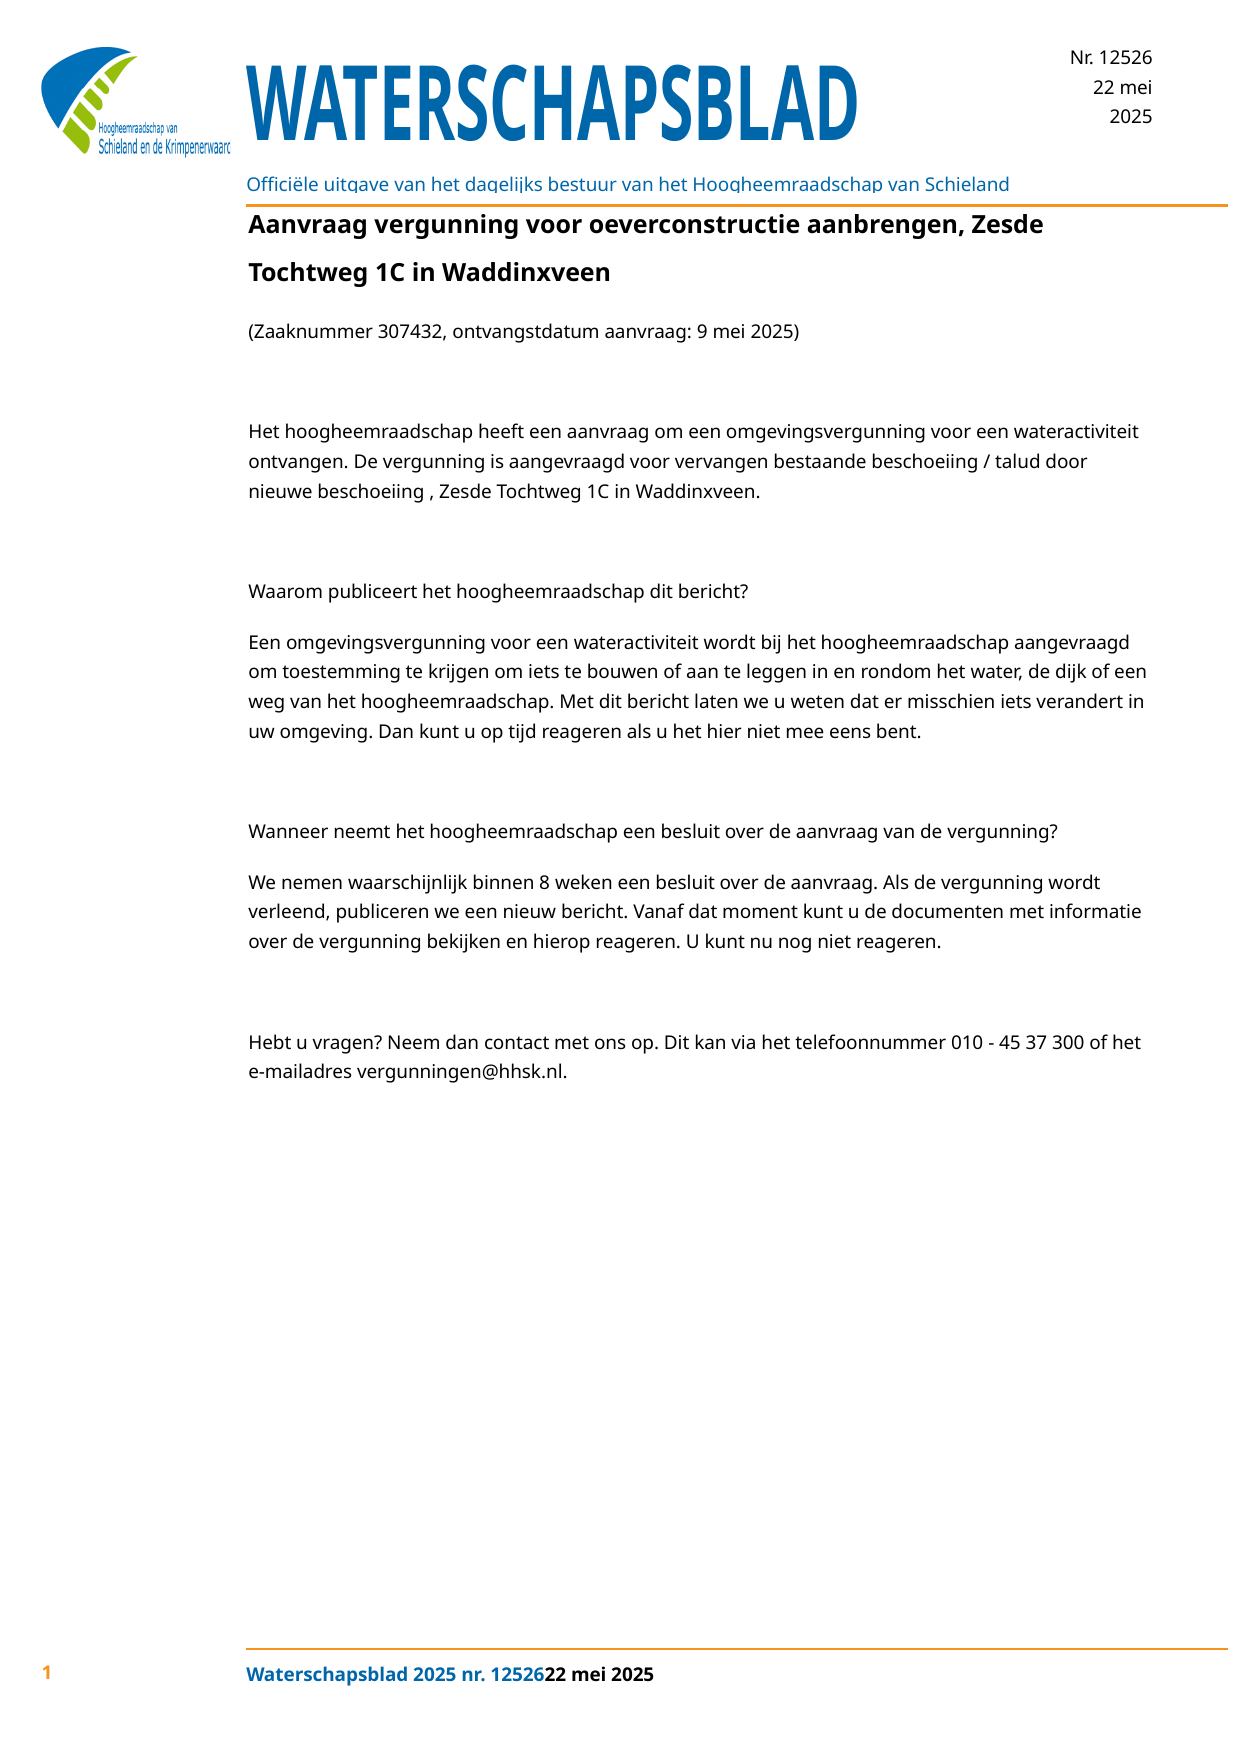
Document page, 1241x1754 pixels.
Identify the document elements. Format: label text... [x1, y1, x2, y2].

text Het hoogheemraadschap heeft een aanvraag om een omgevingsvergunning voor een wateractiviteit ontvangen. De vergunning is aangevraagd voor vervangen bestaande beschoeiing / talud door nieuwe beschoeiing , Zesde Tochtweg 1C in Waddinxveen. [248, 419, 1152, 504]
text Wanneer neemt het hoogheemraadschap een besluit over de aanvraag van de vergunning? [248, 819, 1152, 844]
text (Zaaknummer 307432, ontvangstdatum aanvraag: 9 mei 2025) [248, 318, 1152, 344]
picture [41, 47, 231, 172]
text Waarom publiceert het hoogheemraadschap dit bericht? [248, 579, 1152, 604]
text Aanvraag vergunning voor oeverconstructie aanbrengen, Zesde Tochtweg 1C in Waddinxveen [248, 207, 1152, 288]
text Een omgevingsvergunning voor een wateractiviteit wordt bij het hoogheemraadschap aangevraagd om toestemming te krijgen om iets te bouwen of aan te leggen in en rondom het water, de dijk of een weg van het hoogheemraadschap. Met dit bericht laten we u weten dat er misschien iets verandert in uw omgeving. Dan kunt u op tijd reageren als u het hier niet mee eens bent. [248, 629, 1152, 744]
text Hebt u vragen? Neem dan contact met ons op. Dit kan via het telefoonnummer 010 - 45 37 300 of het e-mailadres vergunningen@hhsk.nl. [248, 1029, 1152, 1084]
text We nemen waarschijnlijk binnen 8 weken een besluit over de aanvraag. Als de vergunning wordt verleend, publiceren we een nieuw bericht. Vanaf dat moment kunt u de documenten met informatie over de vergunning bekijken en hierop reageren. U kunt nu nog niet reageren. [248, 869, 1152, 954]
